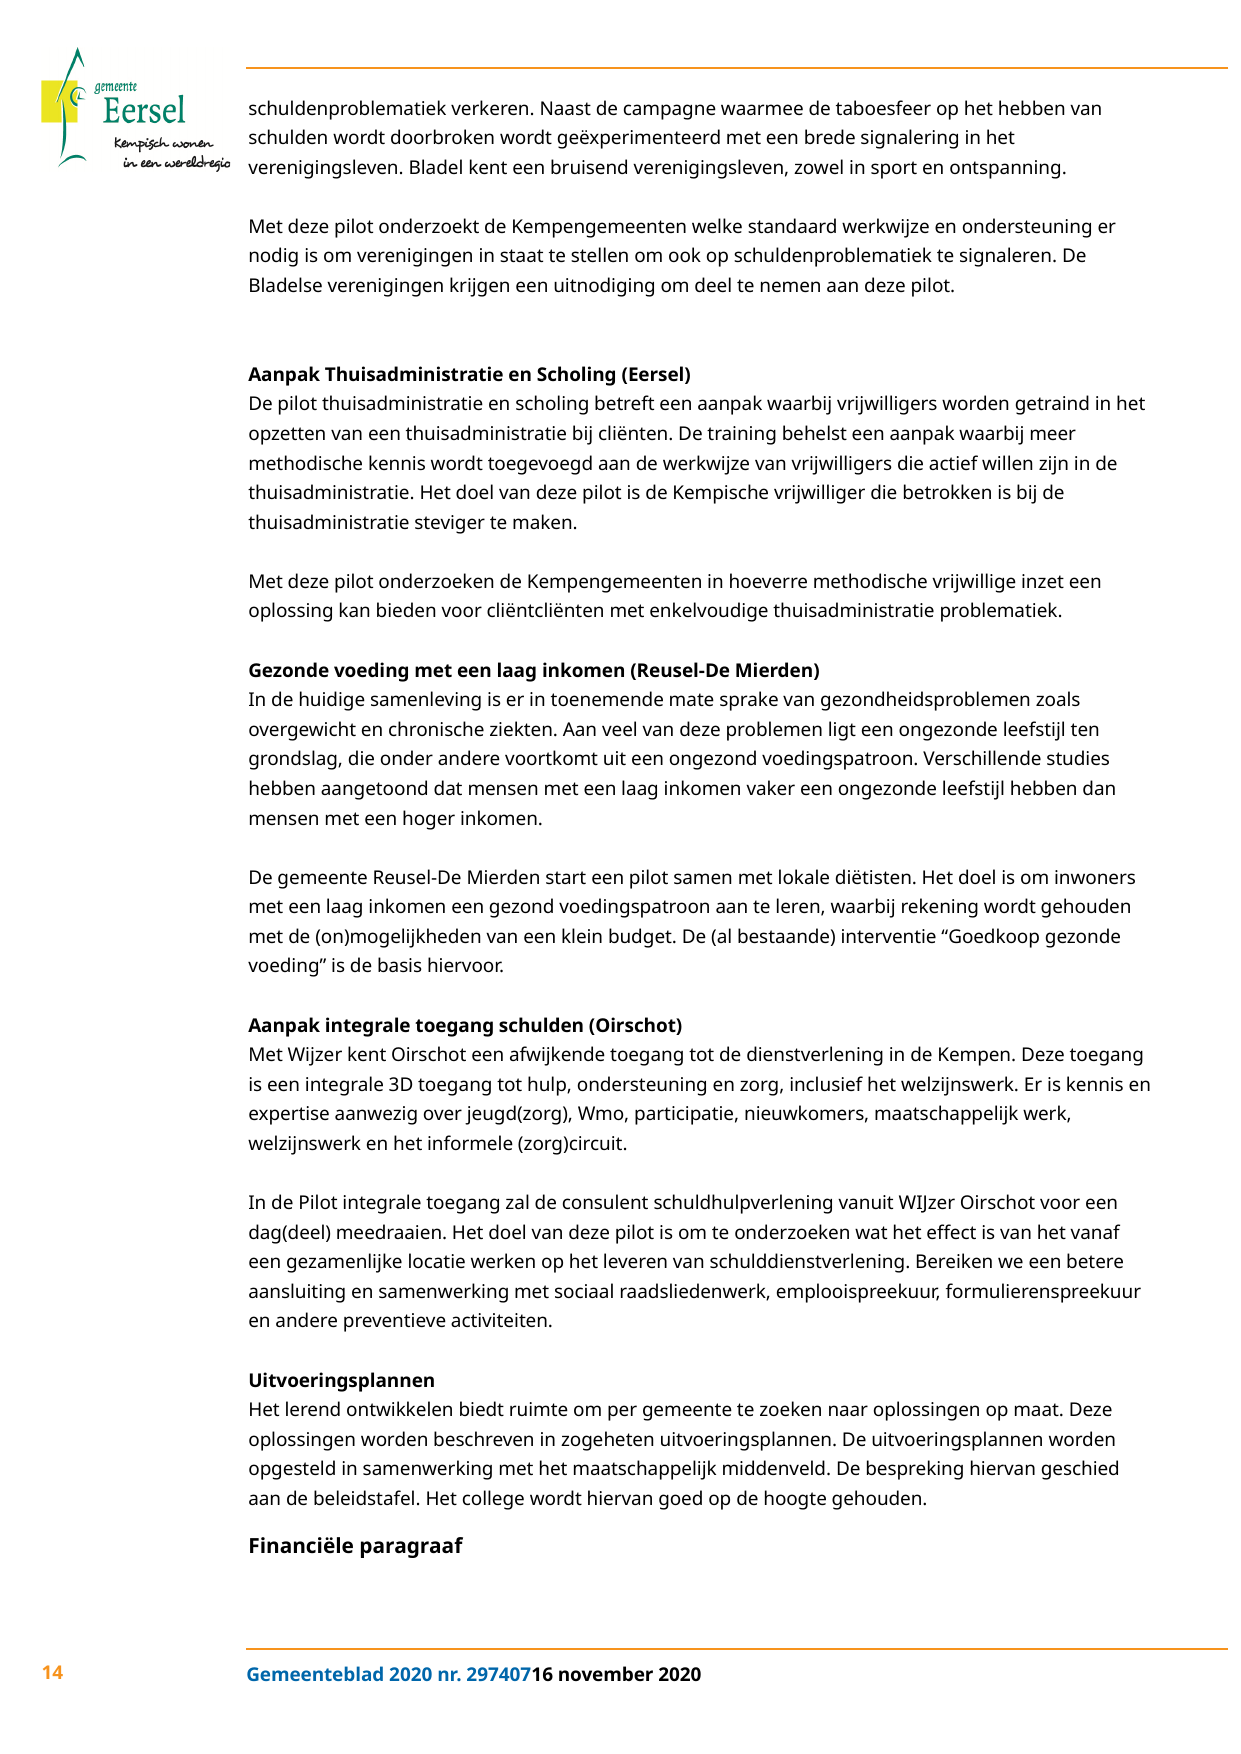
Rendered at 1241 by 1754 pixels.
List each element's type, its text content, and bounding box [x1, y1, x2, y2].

picture [41, 47, 231, 172]
text schuldenproblematiek verkeren. Naast de campagne waarmee de taboesfeer op het hebben van schulden wordt doorbroken wordt geëxperimenteerd met een brede signalering in het verenigingsleven. Bladel kent een bruisend verenigingsleven, zowel in sport en ontspanning. [248, 95, 1152, 180]
text Uitvoeringsplannen [248, 1367, 1152, 1393]
text Financiële paragraaf [248, 1531, 1152, 1559]
text Met deze pilot onderzoeken de Kempengemeenten in hoeverre methodische vrijwillige inzet een oplossing kan bieden voor cliëntcliënten met enkelvoudige thuisadministratie problematiek. [248, 568, 1152, 623]
text Met Wijzer kent Oirschot een afwijkende toegang tot de dienstverlening in de Kempen. Deze toegang is een integrale 3D toegang tot hulp, ondersteuning en zorg, inclusief het welzijnswerk. Er is kennis en expertise aanwezig over jeugd(zorg), Wmo, participatie, nieuwkomers, maatschappelijk werk, welzijnswerk en het informele (zorg)circuit. [248, 1041, 1152, 1156]
text Aanpak Thuisadministratie en Scholing (Eersel) [248, 361, 1152, 387]
text Gezonde voeding met een laag inkomen (Reusel-De Mierden) [248, 657, 1152, 683]
text Met deze pilot onderzoekt de Kempengemeenten welke standaard werkwijze en ondersteuning er nodig is om verenigingen in staat te stellen om ook op schuldenproblematiek te signaleren. De Bladelse verenigingen krijgen een uitnodiging om deel te nemen aan deze pilot. [248, 213, 1152, 298]
text In de huidige samenleving is er in toenemende mate sprake van gezondheidsproblemen zoals overgewicht en chronische ziekten. Aan veel van deze problemen ligt een ongezonde leefstijl ten grondslag, die onder andere voortkomt uit een ongezond voedingspatroon. Verschillende studies hebben aangetoond dat mensen met een laag inkomen vaker een ongezonde leefstijl hebben dan mensen met een hoger inkomen. [248, 686, 1152, 831]
text De pilot thuisadministratie en scholing betreft een aanpak waarbij vrijwilligers worden getraind in het opzetten van een thuisadministratie bij cliënten. De training behelst een aanpak waarbij meer methodische kennis wordt toegevoegd aan de werkwijze van vrijwilligers die actief willen zijn in de thuisadministratie. Het doel van deze pilot is de Kempische vrijwilliger die betrokken is bij de thuisadministratie steviger te maken. [248, 391, 1152, 535]
text Aanpak integrale toegang schulden (Oirschot) [248, 1012, 1152, 1038]
text De gemeente Reusel-De Mierden start een pilot samen met lokale diëtisten. Het doel is om inwoners met een laag inkomen een gezond voedingspatroon aan te leren, waarbij rekening wordt gehouden met de (on)mogelijkheden van een klein budget. De (al bestaande) interventie “Goedkoop gezonde voeding” is de basis hiervoor. [248, 864, 1152, 978]
text Het lerend ontwikkelen biedt ruimte om per gemeente te zoeken naar oplossingen op maat. Deze oplossingen worden beschreven in zogeheten uitvoeringsplannen. De uitvoeringsplannen worden opgesteld in samenwerking met het maatschappelijk middenveld. De bespreking hiervan geschied aan de beleidstafel. Het college wordt hiervan goed op de hoogte gehouden. [248, 1396, 1152, 1511]
text In de Pilot integrale toegang zal de consulent schuldhulpverlening vanuit WIJzer Oirschot voor een dag(deel) meedraaien. Het doel van deze pilot is om te onderzoeken wat het effect is van het vanaf een gezamenlijke locatie werken op het leveren van schulddienstverlening. Bereiken we een betere aansluiting en samenwerking met sociaal raadsliedenwerk, emplooispreekuur, formulierenspreekuur en andere preventieve activiteiten. [248, 1189, 1152, 1333]
